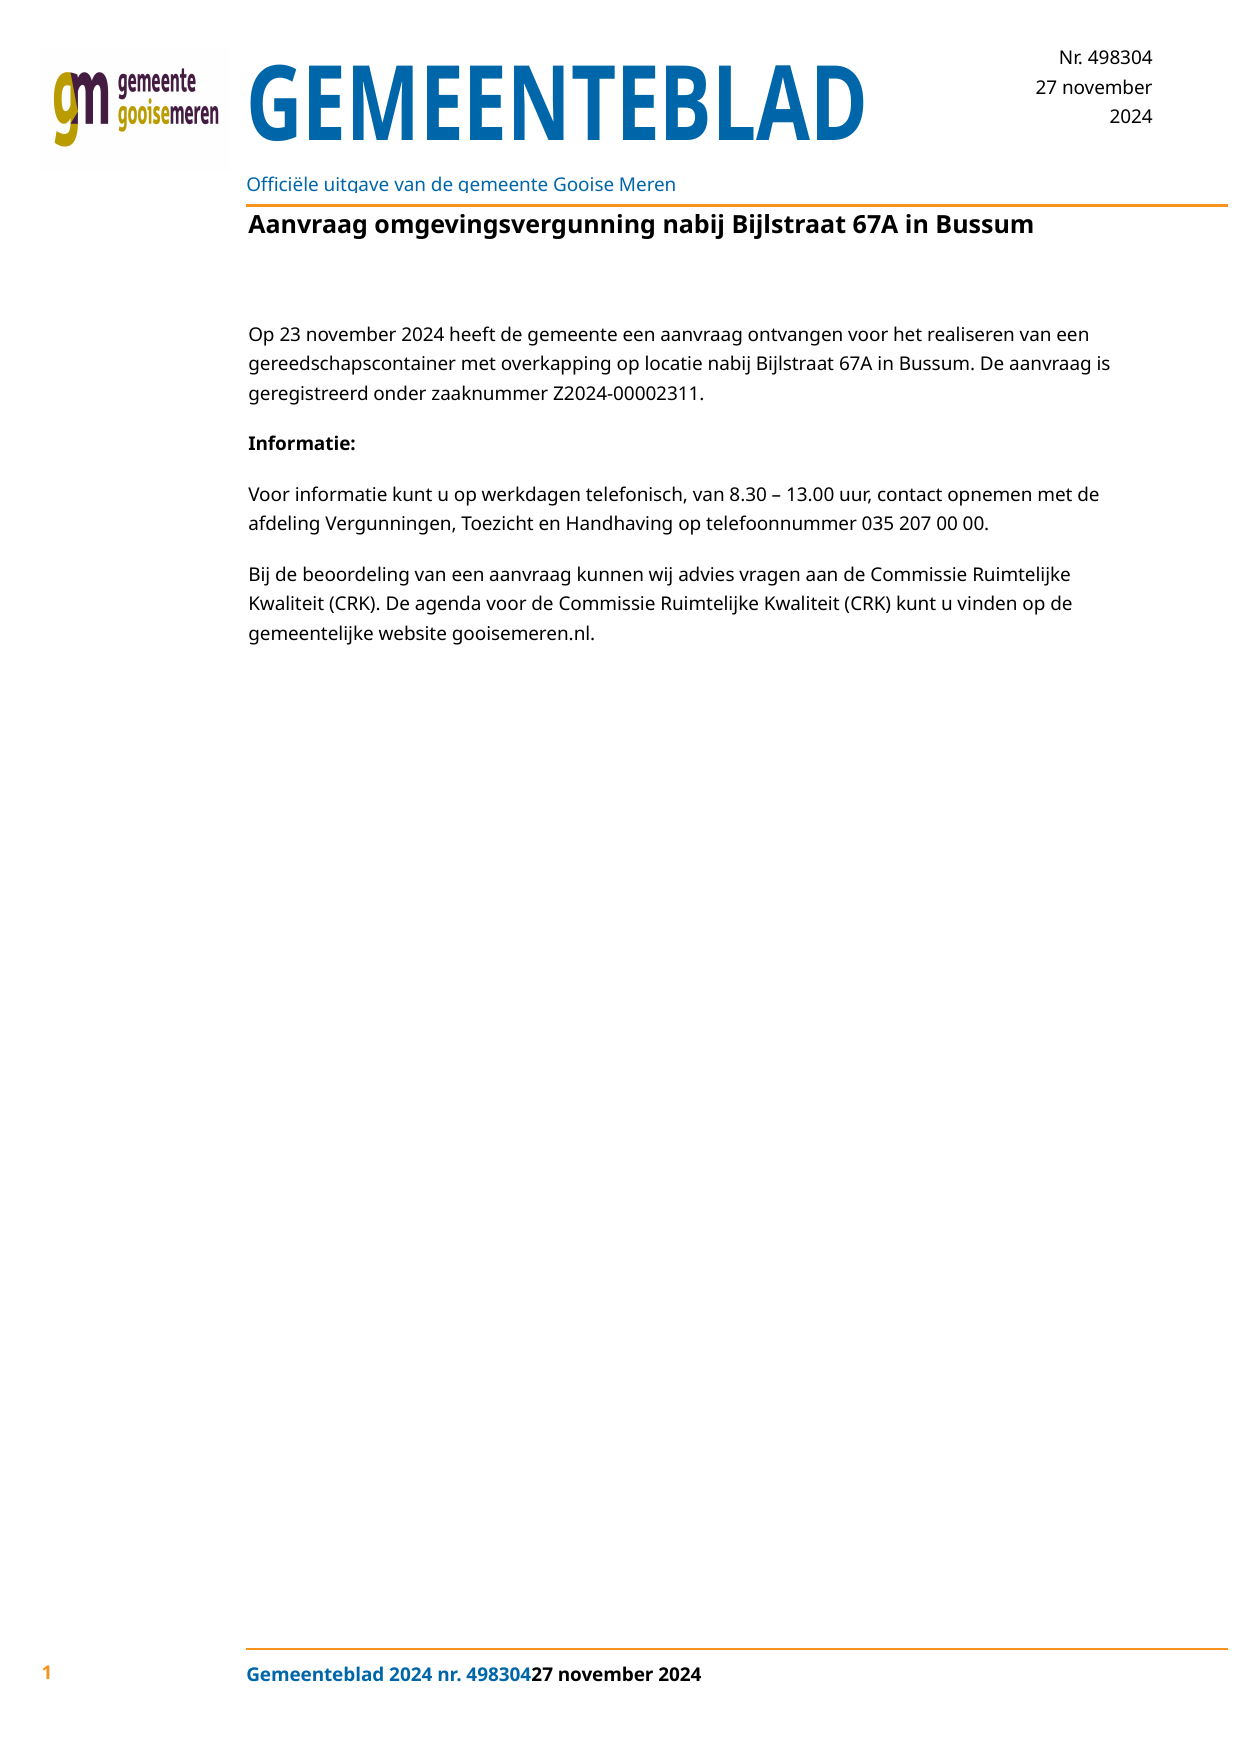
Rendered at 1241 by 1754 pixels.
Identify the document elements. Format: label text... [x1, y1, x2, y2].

text Bij de beoordeling van een aanvraag kunnen wij advies vragen aan de Commissie Ruimtelijke Kwaliteit (CRK). De agenda voor de Commissie Ruimtelijke Kwaliteit (CRK) kunt u vinden op de gemeentelijke website gooisemeren.nl. [248, 561, 1152, 646]
picture [41, 47, 231, 172]
text Informatie: [248, 430, 1152, 456]
text Voor informatie kunt u op werkdagen telefonisch, van 8.30 – 13.00 uur, contact opnemen met de afdeling Vergunningen, Toezicht en Handhaving op telefoonnummer 035 207 00 00. [248, 481, 1152, 536]
text Aanvraag omgevingsvergunning nabij Bijlstraat 67A in Bussum [248, 207, 1152, 241]
text Op 23 november 2024 heeft de gemeente een aanvraag ontvangen voor het realiseren van een gereedschapscontainer met overkapping op locatie nabij Bijlstraat 67A in Bussum. De aanvraag is geregistreerd onder zaaknummer Z2024-00002311. [248, 321, 1152, 406]
